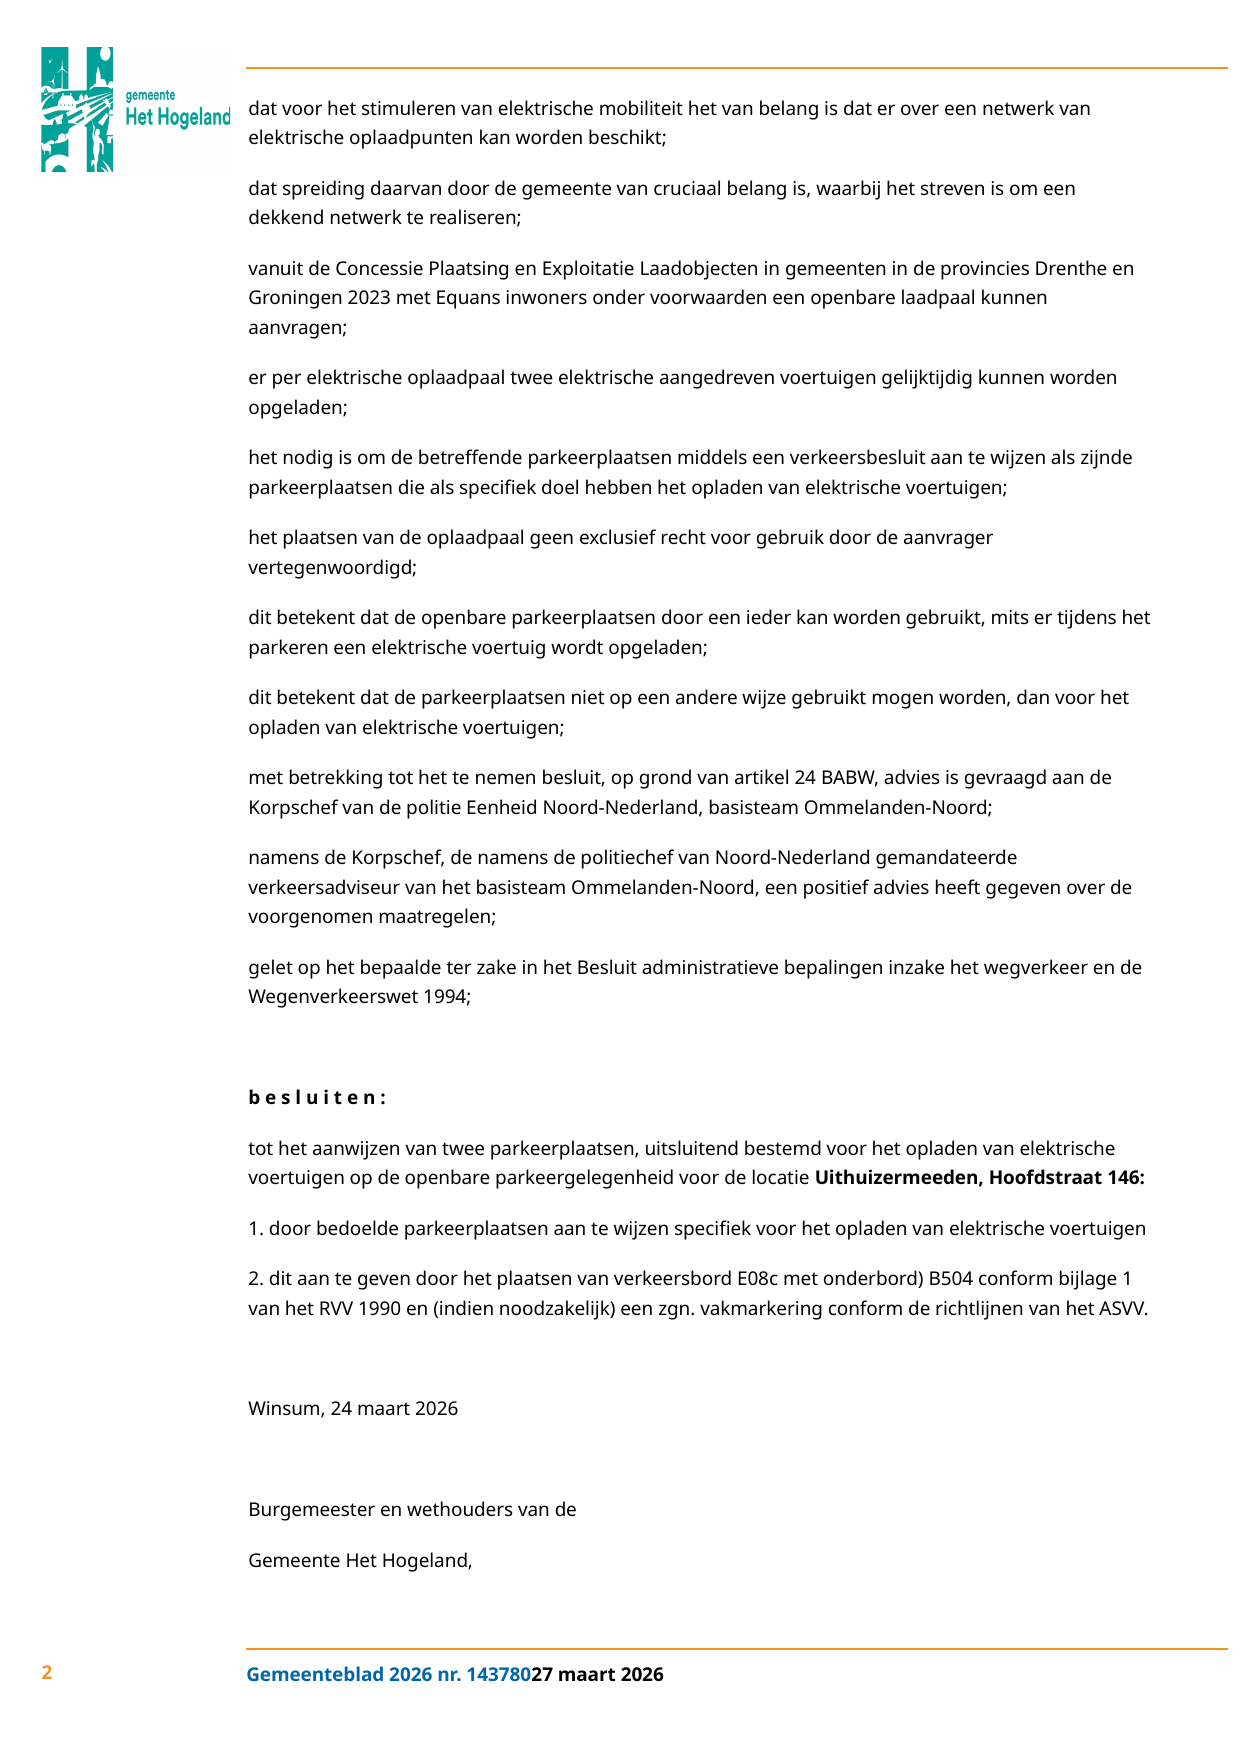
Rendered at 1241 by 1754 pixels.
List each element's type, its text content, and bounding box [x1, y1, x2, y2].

text het plaatsen van de oplaadpaal geen exclusief recht voor gebruik door de aanvrager vertegenwoordigd; [248, 524, 1152, 580]
text Gemeente Het Hogeland, [248, 1547, 1152, 1573]
text 1. door bedoelde parkeerplaatsen aan te wijzen specifiek voor het opladen van elektrische voertuigen [248, 1215, 1152, 1241]
text er per elektrische oplaadpaal twee elektrische aangedreven voertuigen gelijktijdig kunnen worden opgeladen; [248, 364, 1152, 420]
text het nodig is om de betreffende parkeerplaatsen middels een verkeersbesluit aan te wijzen als zijnde parkeerplaatsen die als specifiek doel hebben het opladen van elektrische voertuigen; [248, 444, 1152, 500]
text tot het aanwijzen van twee parkeerplaatsen, uitsluitend bestemd voor het opladen van elektrische voertuigen op de openbare parkeergelegenheid voor de locatie Uithuizermeeden, Hoofdstraat 146: [248, 1135, 1152, 1190]
text met betrekking tot het te nemen besluit, op grond van artikel 24 BABW, advies is gevraagd aan de Korpschef van de politie Eenheid Noord-Nederland, basisteam Ommelanden-Noord; [248, 764, 1152, 820]
text gelet op het bepaalde ter zake in het Besluit administratieve bepalingen inzake het wegverkeer en de Wegenverkeerswet 1994; [248, 954, 1152, 1009]
text dit betekent dat de openbare parkeerplaatsen door een ieder kan worden gebruikt, mits er tijdens het parkeren een elektrische voertuig wordt opgeladen; [248, 604, 1152, 660]
text Winsum, 24 maart 2026 [248, 1396, 1152, 1421]
text dat spreiding daarvan door de gemeente van cruciaal belang is, waarbij het streven is om een dekkend netwerk te realiseren; [248, 175, 1152, 230]
text b e s l u i t e n : [248, 1084, 1152, 1110]
picture [41, 47, 231, 172]
text 2. dit aan te geven door het plaatsen van verkeersbord E08c met onderbord) B504 conform bijlage 1 van het RVV 1990 en (indien noodzakelijk) een zgn. vakmarkering conform de richtlijnen van het ASVV. [248, 1265, 1152, 1321]
text namens de Korpschef, de namens de politiechef van Noord-Nederland gemandateerde verkeersadviseur van het basisteam Ommelanden-Noord, een positief advies heeft gegeven over de voorgenomen maatregelen; [248, 844, 1152, 929]
text Burgemeester en wethouders van de [248, 1496, 1152, 1522]
text dit betekent dat de parkeerplaatsen niet op een andere wijze gebruikt mogen worden, dan voor het opladen van elektrische voertuigen; [248, 684, 1152, 740]
text dat voor het stimuleren van elektrische mobiliteit het van belang is dat er over een netwerk van elektrische oplaadpunten kan worden beschikt; [248, 95, 1152, 150]
text vanuit de Concessie Plaatsing en Exploitatie Laadobjecten in gemeenten in de provincies Drenthe en Groningen 2023 met Equans inwoners onder voorwaarden een openbare laadpaal kunnen aanvragen; [248, 255, 1152, 340]
